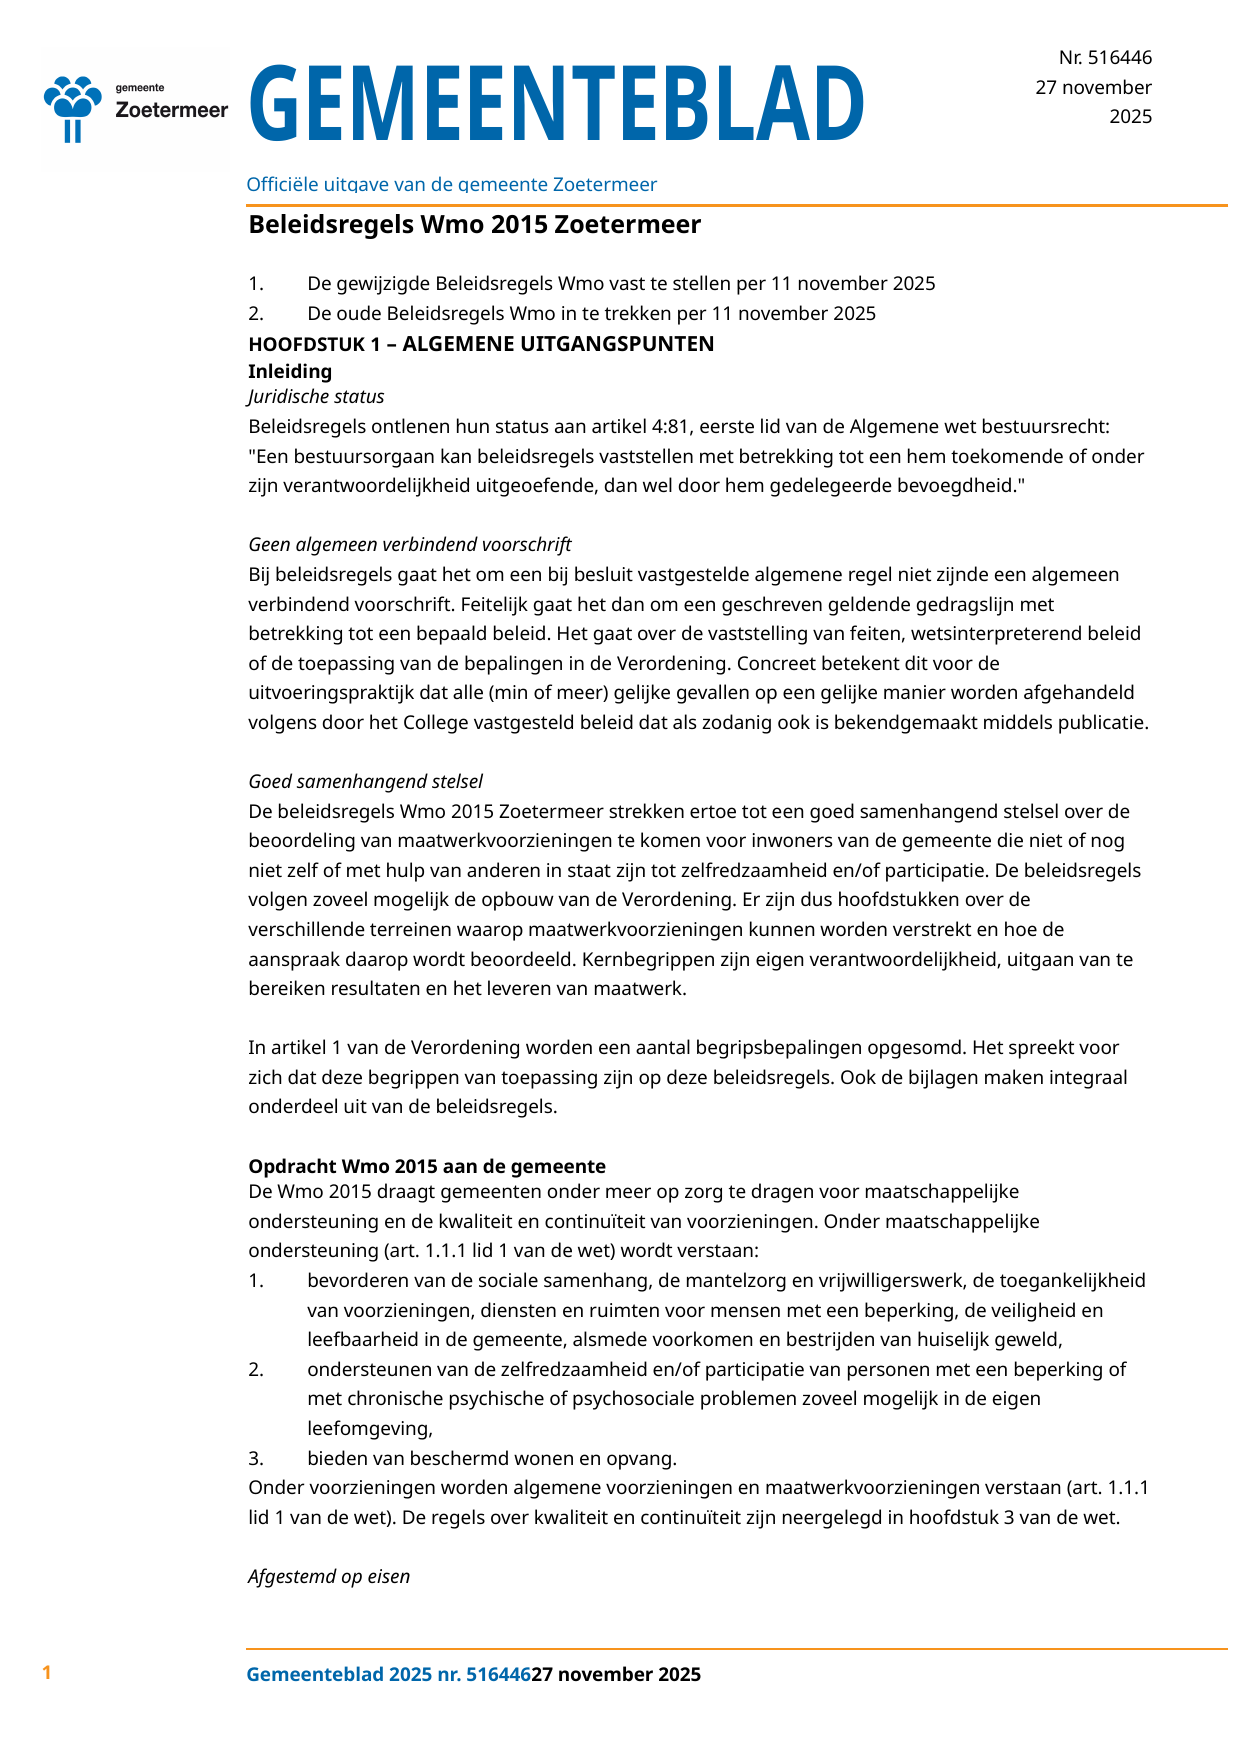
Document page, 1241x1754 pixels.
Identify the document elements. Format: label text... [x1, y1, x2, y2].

list bevorderen van de sociale samenhang, de mantelzorg en vrijwilligerswerk, de toegankelijkheid van voorzieningen, diensten en ruimten voor mensen met een beperking, de veiligheid en leefbaarheid in de gemeente, alsmede voorkomen en bestrijden van huiselijk geweld, [248, 1267, 1152, 1352]
text De Wmo 2015 draagt gemeenten onder meer op zorg te dragen voor maatschappelijke ondersteuning en de kwaliteit en continuïteit van voorzieningen. Onder maatschappelijke ondersteuning (art. 1.1.1 lid 1 van de wet) wordt verstaan: [248, 1178, 1152, 1263]
text Afgestemd op eisen [248, 1563, 1152, 1589]
list bieden van beschermd wonen en opvang. [248, 1445, 1152, 1471]
text Beleidsregels Wmo 2015 Zoetermeer [248, 207, 1152, 241]
text Goed samenhangend stelsel [248, 768, 1152, 794]
text Geen algemeen verbindend voorschrift [248, 532, 1152, 557]
list ondersteunen van de zelfredzaamheid en/of participatie van personen met een beperking of met chronische psychische of psychosociale problemen zoveel mogelijk in de eigen leefomgeving, [248, 1356, 1152, 1441]
text Bij beleidsregels gaat het om een bij besluit vastgestelde algemene regel niet zijnde een algemeen verbindend voorschrift. Feitelijk gaat het dan om een geschreven geldende gedragslijn met betrekking tot een bepaald beleid. Het gaat over de vaststelling van feiten, wetsinterpreterend beleid of de toepassing van de bepalingen in de Verordening. Concreet betekent dit voor de uitvoeringspraktijk dat alle (min of meer) gelijke gevallen op een gelijke manier worden afgehandeld volgens door het College vastgesteld beleid dat als zodanig ook is bekendgemaakt middels publicatie. [248, 561, 1152, 735]
text In artikel 1 van de Verordening worden een aantal begripsbepalingen opgesomd. Het spreekt voor zich dat deze begrippen van toepassing zijn op deze beleidsregels. Ook de bijlagen maken integraal onderdeel uit van de beleidsregels. [248, 1034, 1152, 1119]
text HOOFDSTUK 1 – ALGEMENE UITGANGSPUNTEN [248, 329, 1152, 358]
text De beleidsregels Wmo 2015 Zoetermeer strekken ertoe tot een goed samenhangend stelsel over de beoordeling van maatwerkvoorzieningen te komen voor inwoners van de gemeente die niet of nog niet zelf of met hulp van anderen in staat zijn tot zelfredzaamheid en/of participatie. De beleidsregels volgen zoveel mogelijk de opbouw van de Verordening. Er zijn dus hoofdstukken over de verschillende terreinen waarop maatwerkvoorzieningen kunnen worden verstrekt en hoe de aanspraak daarop wordt beoordeeld. Kernbegrippen zijn eigen verantwoordelijkheid, uitgaan van te bereiken resultaten en het leveren van maatwerk. [248, 798, 1152, 1001]
text Inleiding [248, 358, 1152, 384]
text Juridische status [248, 384, 1152, 409]
picture [41, 47, 231, 172]
text Beleidsregels ontlenen hun status aan artikel 4:81, eerste lid van de Algemene wet bestuursrecht: "Een bestuursorgaan kan beleidsregels vaststellen met betrekking tot een hem toekomende of onder zijn verantwoordelijkheid uitgeoefende, dan wel door hem gedelegeerde bevoegdheid." [248, 413, 1152, 498]
list De gewijzigde Beleidsregels Wmo vast te stellen per 11 november 2025 [248, 270, 1152, 296]
text Onder voorzieningen worden algemene voorzieningen en maatwerkvoorzieningen verstaan (art. 1.1.1 lid 1 van de wet). De regels over kwaliteit en continuïteit zijn neergelegd in hoofdstuk 3 van de wet. [248, 1474, 1152, 1530]
text Opdracht Wmo 2015 aan de gemeente [248, 1153, 1152, 1178]
list De oude Beleidsregels Wmo in te trekken per 11 november 2025 [248, 300, 1152, 326]
